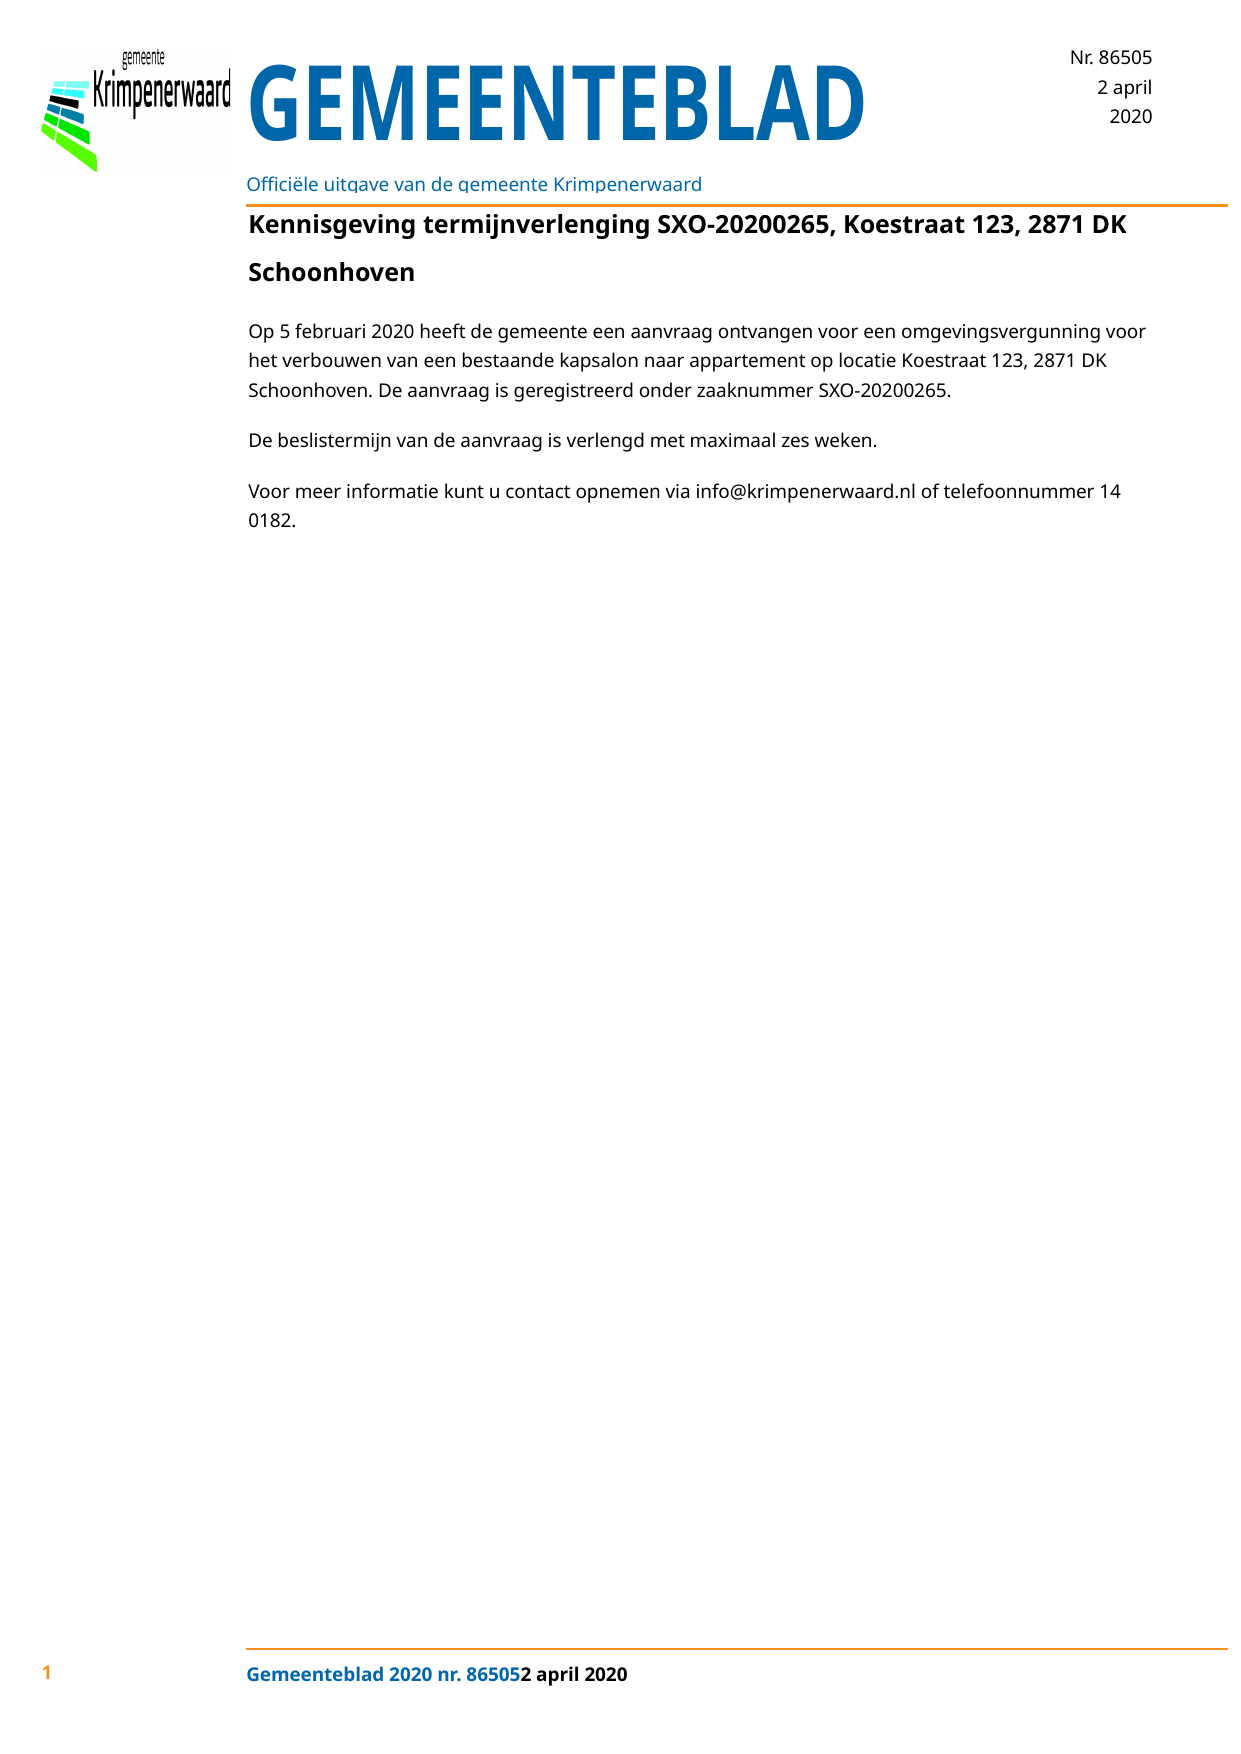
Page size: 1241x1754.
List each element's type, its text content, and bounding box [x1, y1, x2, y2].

picture [41, 47, 231, 172]
text Voor meer informatie kunt u contact opnemen via info@krimpenerwaard.nl of telefoonnummer 14 0182. [248, 478, 1152, 533]
text Kennisgeving termijnverlenging SXO-20200265, Koestraat 123, 2871 DK Schoonhoven [248, 207, 1152, 288]
text Op 5 februari 2020 heeft de gemeente een aanvraag ontvangen voor een omgevingsvergunning voor het verbouwen van een bestaande kapsalon naar appartement op locatie Koestraat 123, 2871 DK Schoonhoven. De aanvraag is geregistreerd onder zaaknummer SXO-20200265. [248, 318, 1152, 403]
text De beslistermijn van de aanvraag is verlengd met maximaal zes weken. [248, 427, 1152, 453]
